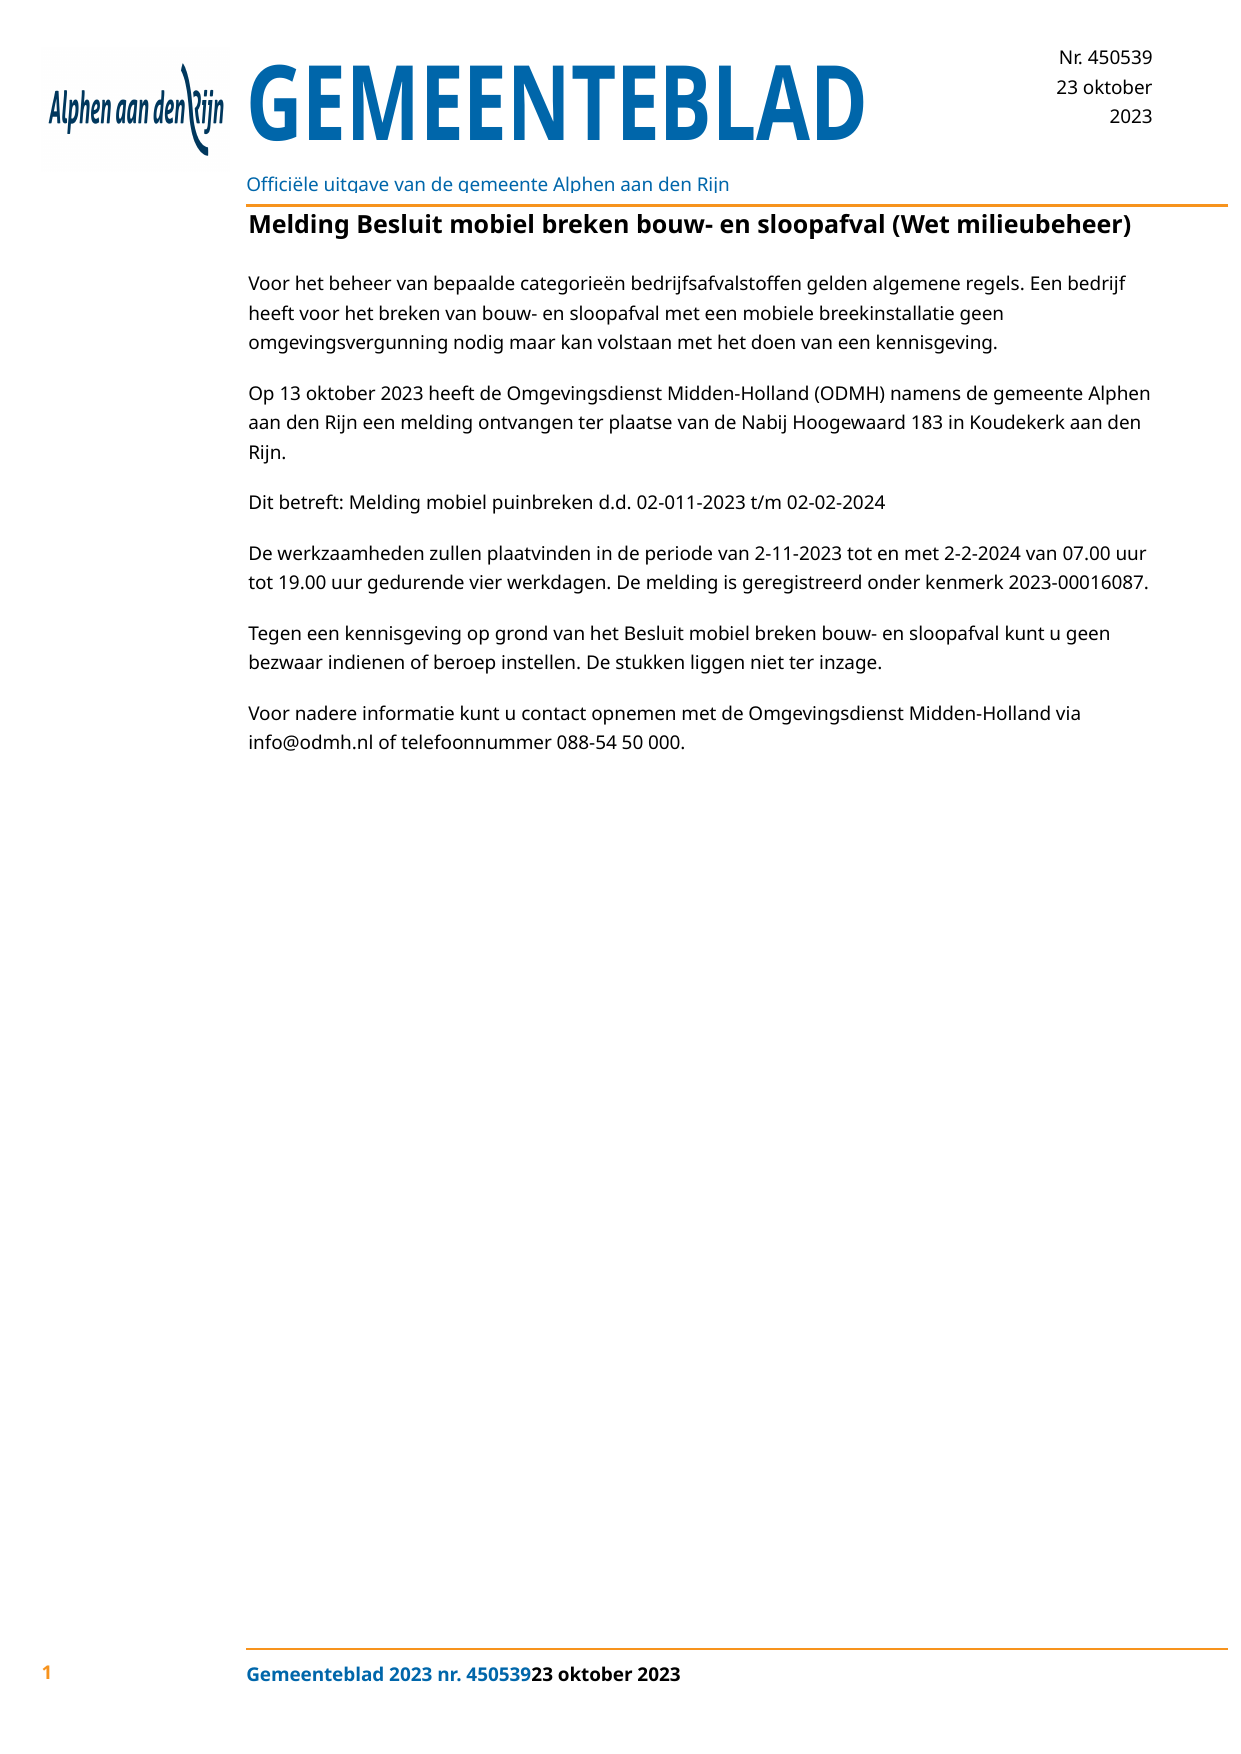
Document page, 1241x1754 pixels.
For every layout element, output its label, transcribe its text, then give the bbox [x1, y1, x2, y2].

text Op 13 oktober 2023 heeft de Omgevingsdienst Midden-Holland (ODMH) namens de gemeente Alphen aan den Rijn een melding ontvangen ter plaatse van de Nabij Hoogewaard 183 in Koudekerk aan den Rijn. [248, 380, 1152, 465]
text Voor het beheer van bepaalde categorieën bedrijfsafvalstoffen gelden algemene regels. Een bedrijf heeft voor het breken van bouw- en sloopafval met een mobiele breekinstallatie geen omgevingsvergunning nodig maar kan volstaan met het doen van een kennisgeving. [248, 270, 1152, 355]
text Melding Besluit mobiel breken bouw- en sloopafval (Wet milieubeheer) [248, 207, 1152, 241]
text De werkzaamheden zullen plaatvinden in de periode van 2-11-2023 tot en met 2-2-2024 van 07.00 uur tot 19.00 uur gedurende vier werkdagen. De melding is geregistreerd onder kenmerk 2023-00016087. [248, 540, 1152, 595]
text Tegen een kennisgeving op grond van het Besluit mobiel breken bouw- en sloopafval kunt u geen bezwaar indienen of beroep instellen. De stukken liggen niet ter inzage. [248, 620, 1152, 675]
text Voor nadere informatie kunt u contact opnemen met de Omgevingsdienst Midden-Holland via info@odmh.nl of telefoonnummer 088-54 50 000. [248, 700, 1152, 755]
text Dit betreft: Melding mobiel puinbreken d.d. 02-011-2023 t/m 02-02-2024 [248, 489, 1152, 515]
picture [41, 47, 231, 172]
